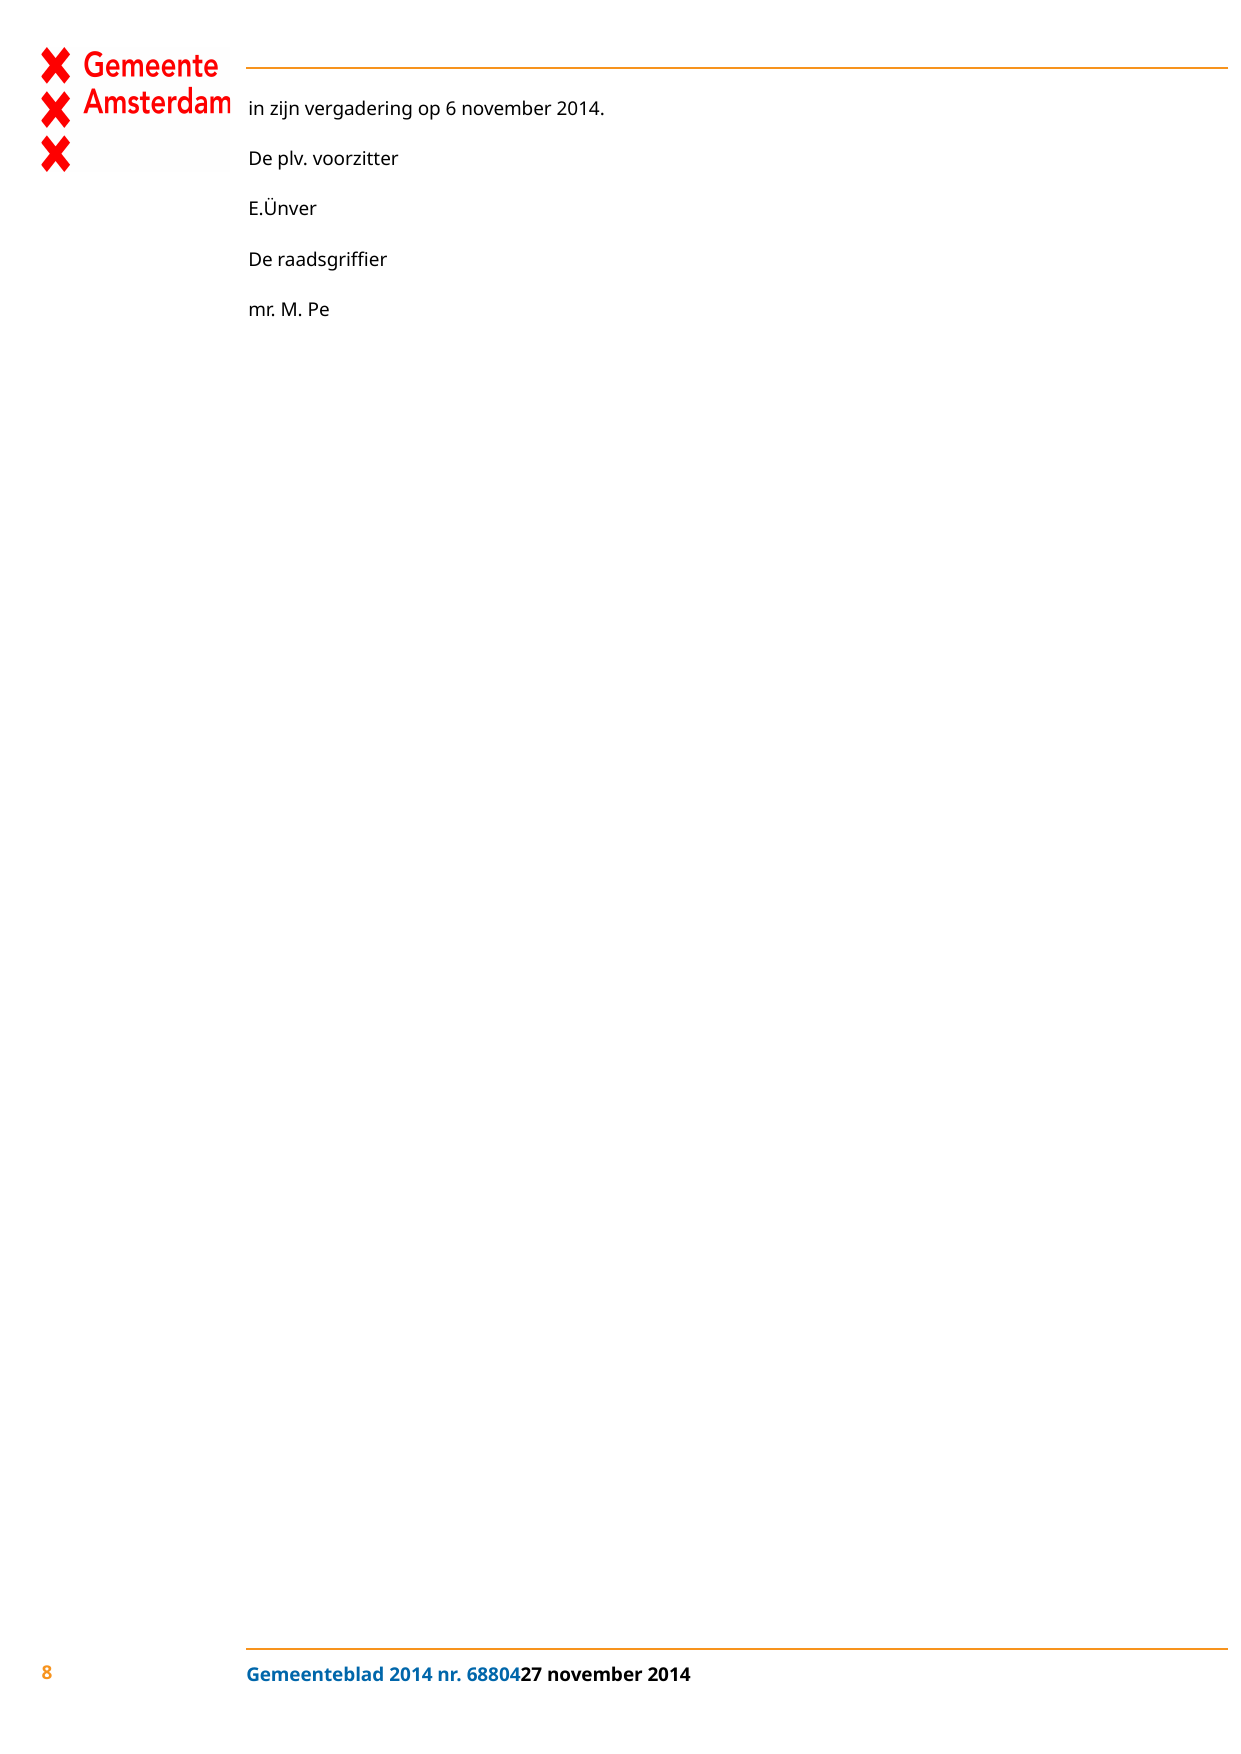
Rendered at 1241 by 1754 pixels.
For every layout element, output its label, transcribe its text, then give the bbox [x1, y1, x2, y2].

text De raadsgriffier [248, 246, 1152, 272]
picture [41, 47, 231, 172]
text in zijn vergadering op 6 november 2014. [248, 95, 1152, 121]
text De plv. voorzitter [248, 145, 1152, 171]
text mr. M. Pe [248, 296, 1152, 322]
text E.Ünver [248, 196, 1152, 221]
